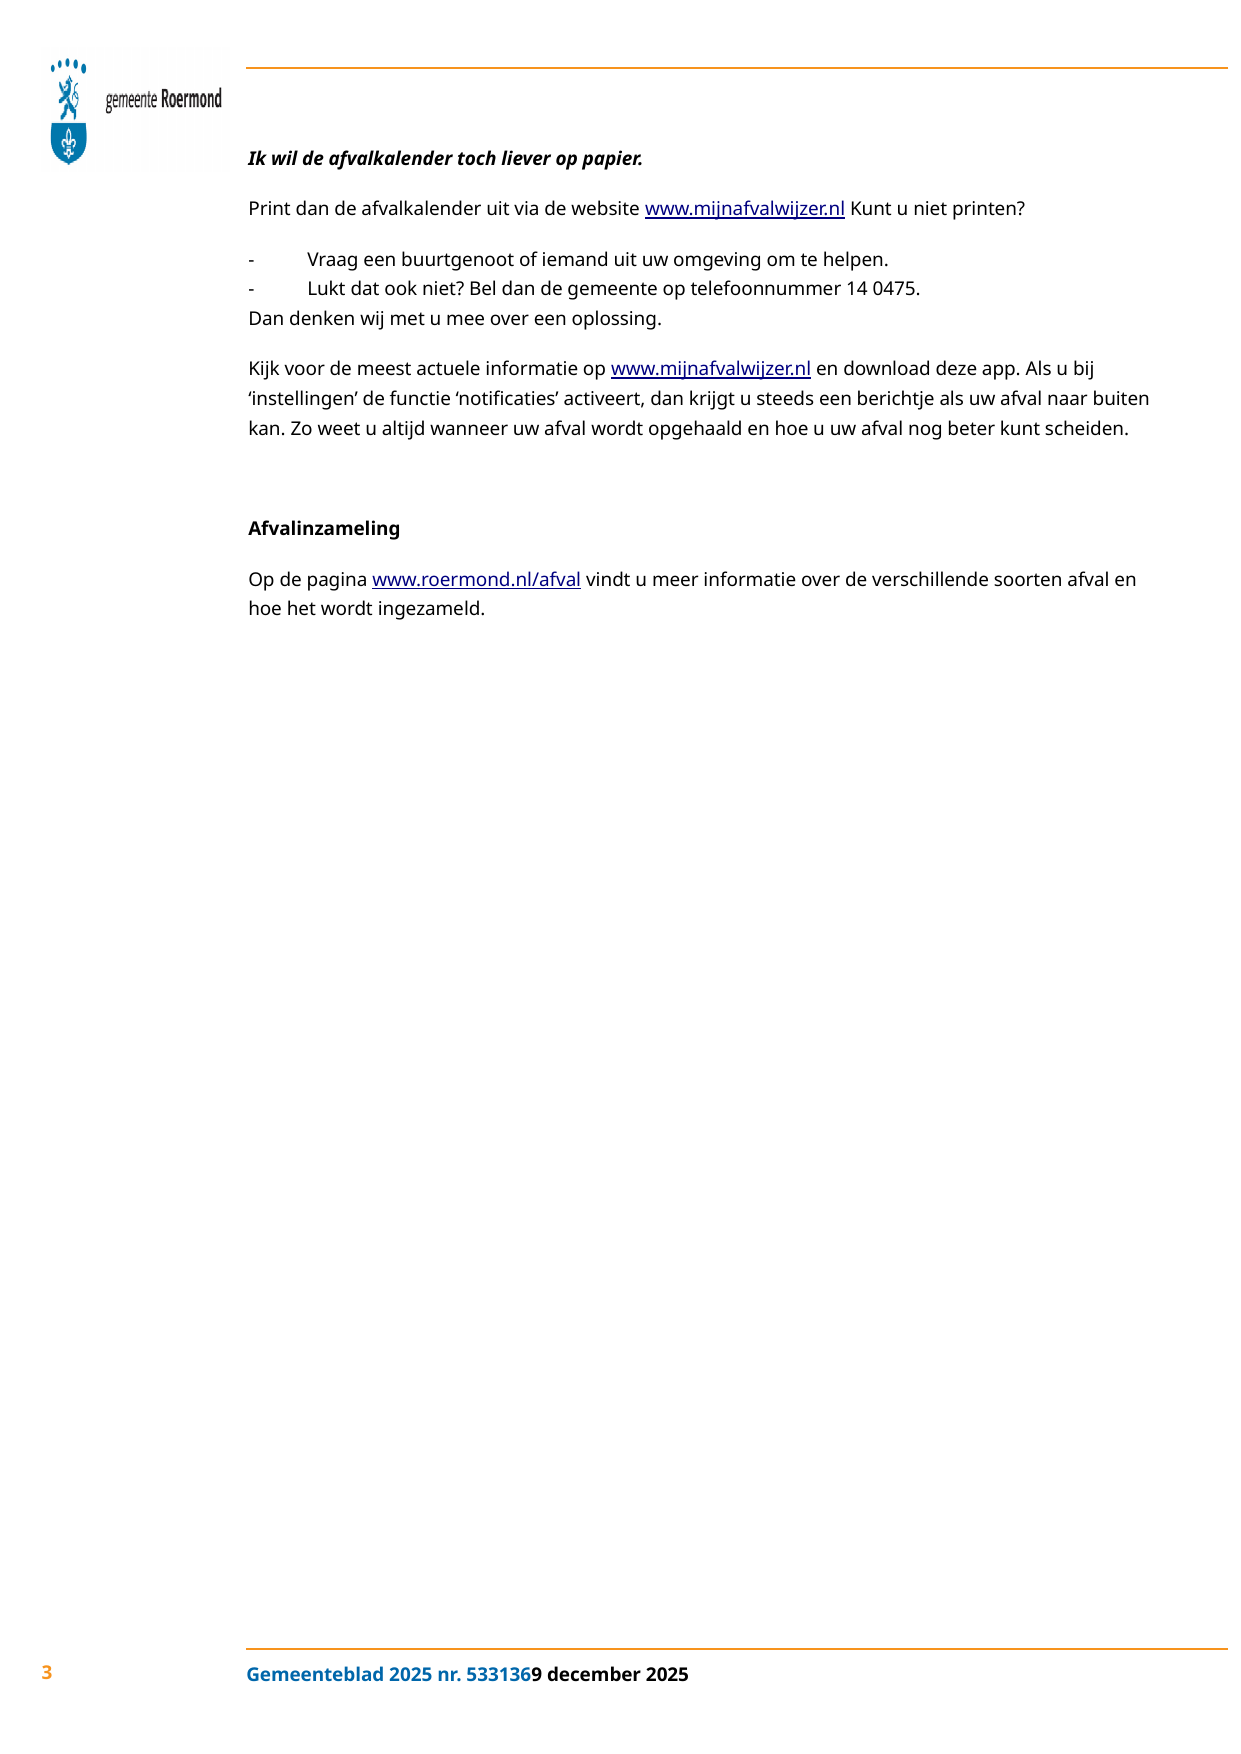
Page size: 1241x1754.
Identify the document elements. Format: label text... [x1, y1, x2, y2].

picture [41, 47, 231, 172]
list Vraag een buurtgenoot of iemand uit uw omgeving om te helpen. [248, 246, 1152, 272]
text Op de pagina www.roermond.nl/afval vindt u meer informatie over de verschillende soorten afval en hoe het wordt ingezameld. [248, 566, 1152, 621]
text Print dan de afvalkalender uit via de website www.mijnafvalwijzer.nl Kunt u niet printen? [248, 196, 1152, 221]
text Dan denken wij met u mee over een oplossing. [248, 305, 1152, 331]
text Kijk voor de meest actuele informatie op www.mijnafvalwijzer.nl en download deze app. Als u bij ‘instellingen’ de functie ‘notificaties’ activeert, dan krijgt u steeds een berichtje als uw afval naar buiten kan. Zo weet u altijd wanneer uw afval wordt opgehaald en hoe u uw afval nog beter kunt scheiden. [248, 356, 1152, 441]
text Ik wil de afvalkalender toch liever op papier. [248, 145, 1152, 171]
text Afvalinzameling [248, 516, 1152, 541]
list Lukt dat ook niet? Bel dan de gemeente op telefoonnummer 14 0475. [248, 276, 1152, 301]
